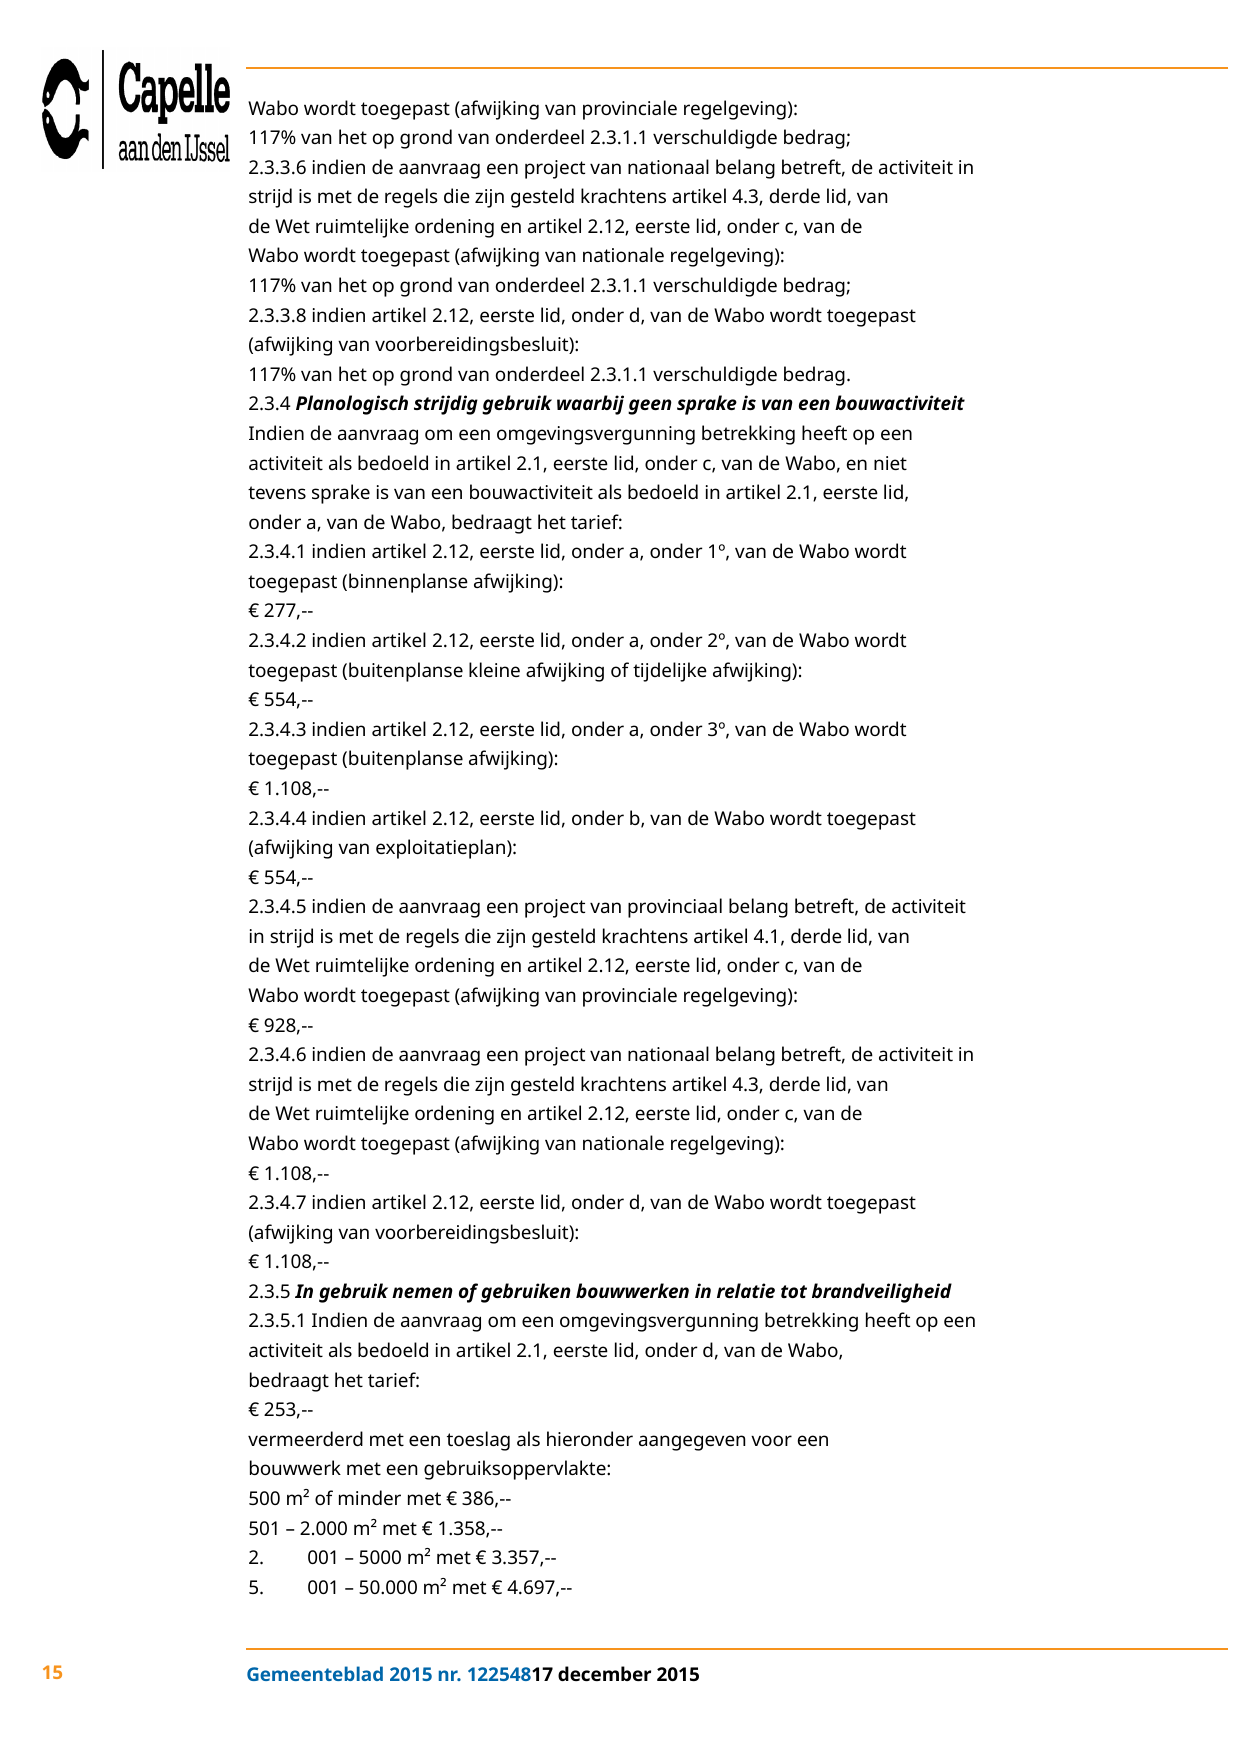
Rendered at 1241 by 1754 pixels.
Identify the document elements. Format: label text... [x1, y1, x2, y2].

text tevens sprake is van een bouwactiviteit als bedoeld in artikel 2.1, eerste lid, [248, 479, 1152, 505]
text de Wet ruimtelijke ordening en artikel 2.12, eerste lid, onder c, van de [248, 1101, 1152, 1126]
text (afwijking van voorbereidingsbesluit): [248, 1219, 1152, 1245]
text € 928,-- [248, 1012, 1152, 1038]
text bedraagt het tarief: [248, 1367, 1152, 1393]
picture [41, 47, 231, 172]
text € 277,-- [248, 598, 1152, 623]
text € 1.108,-- [248, 1248, 1152, 1274]
text 2.3.4.5 indien de aanvraag een project van provinciaal belang betreft, de activiteit [248, 893, 1152, 919]
text (afwijking van voorbereidingsbesluit): [248, 331, 1152, 357]
text 500 m² of minder met € 386,-- [248, 1485, 1152, 1511]
text € 253,-- [248, 1396, 1152, 1422]
text € 554,-- [248, 864, 1152, 890]
text 2.3.5.1 Indien de aanvraag om een omgevingsvergunning betrekking heeft op een [248, 1308, 1152, 1333]
text 2.3.4 Planologisch strijdig gebruik waarbij geen sprake is van een bouwactiviteit [248, 391, 1152, 416]
text Wabo wordt toegepast (afwijking van provinciale regelgeving): [248, 95, 1152, 121]
text 117% van het op grond van onderdeel 2.3.1.1 verschuldigde bedrag. [248, 361, 1152, 387]
text Indien de aanvraag om een omgevingsvergunning betrekking heeft op een [248, 420, 1152, 446]
text 2.3.4.7 indien artikel 2.12, eerste lid, onder d, van de Wabo wordt toegepast [248, 1189, 1152, 1215]
text 2.3.3.6 indien de aanvraag een project van nationaal belang betreft, de activiteit in [248, 154, 1152, 180]
text 501 – 2.000 m² met € 1.358,-- [248, 1515, 1152, 1541]
text de Wet ruimtelijke ordening en artikel 2.12, eerste lid, onder c, van de [248, 213, 1152, 239]
text toegepast (buitenplanse afwijking): [248, 746, 1152, 771]
text strijd is met de regels die zijn gesteld krachtens artikel 4.3, derde lid, van [248, 183, 1152, 209]
text 117% van het op grond van onderdeel 2.3.1.1 verschuldigde bedrag; [248, 272, 1152, 298]
text vermeerderd met een toeslag als hieronder aangegeven voor een [248, 1426, 1152, 1452]
text 117% van het op grond van onderdeel 2.3.1.1 verschuldigde bedrag; [248, 124, 1152, 150]
text Wabo wordt toegepast (afwijking van nationale regelgeving): [248, 243, 1152, 268]
list 001 – 5000 m² met € 3.357,-- [248, 1544, 1152, 1570]
text 2.3.4.6 indien de aanvraag een project van nationaal belang betreft, de activiteit in [248, 1041, 1152, 1067]
list 001 – 50.000 m² met € 4.697,-- [248, 1574, 1152, 1600]
text toegepast (buitenplanse kleine afwijking of tijdelijke afwijking): [248, 657, 1152, 683]
text toegepast (binnenplanse afwijking): [248, 568, 1152, 594]
text € 1.108,-- [248, 1160, 1152, 1186]
text 2.3.4.1 indien artikel 2.12, eerste lid, onder a, onder 1º, van de Wabo wordt [248, 538, 1152, 564]
text activiteit als bedoeld in artikel 2.1, eerste lid, onder c, van de Wabo, en niet [248, 450, 1152, 476]
text de Wet ruimtelijke ordening en artikel 2.12, eerste lid, onder c, van de [248, 953, 1152, 978]
text bouwwerk met een gebruiksoppervlakte: [248, 1456, 1152, 1481]
text strijd is met de regels die zijn gesteld krachtens artikel 4.3, derde lid, van [248, 1071, 1152, 1097]
text 2.3.4.4 indien artikel 2.12, eerste lid, onder b, van de Wabo wordt toegepast [248, 805, 1152, 831]
text Wabo wordt toegepast (afwijking van provinciale regelgeving): [248, 982, 1152, 1008]
text onder a, van de Wabo, bedraagt het tarief: [248, 509, 1152, 535]
text in strijd is met de regels die zijn gesteld krachtens artikel 4.1, derde lid, van [248, 923, 1152, 949]
text 2.3.4.2 indien artikel 2.12, eerste lid, onder a, onder 2º, van de Wabo wordt [248, 627, 1152, 653]
text 2.3.3.8 indien artikel 2.12, eerste lid, onder d, van de Wabo wordt toegepast [248, 302, 1152, 328]
text € 554,-- [248, 686, 1152, 712]
text Wabo wordt toegepast (afwijking van nationale regelgeving): [248, 1130, 1152, 1156]
text € 1.108,-- [248, 775, 1152, 801]
text 2.3.5 In gebruik nemen of gebruiken bouwwerken in relatie tot brandveiligheid [248, 1278, 1152, 1304]
text activiteit als bedoeld in artikel 2.1, eerste lid, onder d, van de Wabo, [248, 1337, 1152, 1363]
text 2.3.4.3 indien artikel 2.12, eerste lid, onder a, onder 3º, van de Wabo wordt [248, 716, 1152, 742]
text (afwijking van exploitatieplan): [248, 834, 1152, 860]
